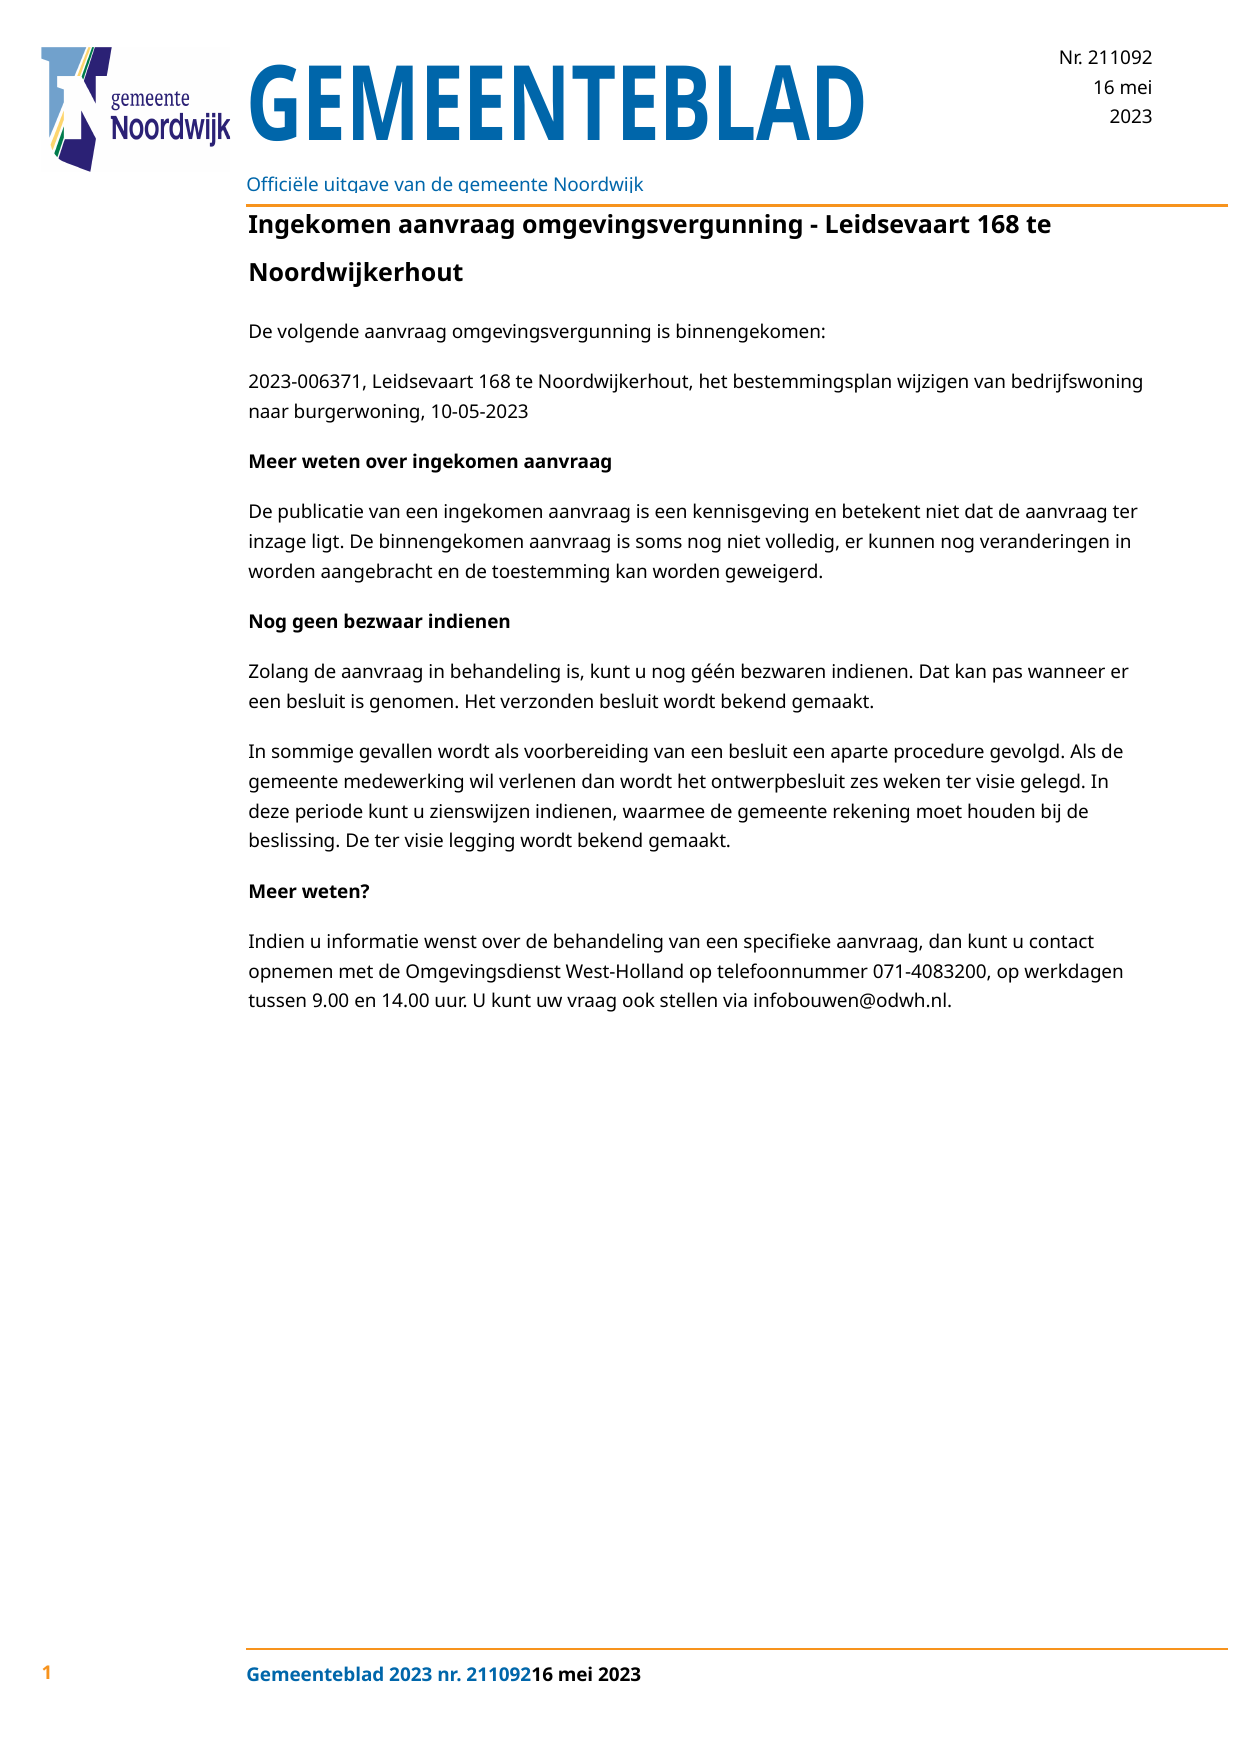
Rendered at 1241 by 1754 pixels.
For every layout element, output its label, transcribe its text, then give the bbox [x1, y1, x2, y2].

text 2023-006371, Leidsevaart 168 te Noordwijkerhout, het bestemmingsplan wijzigen van bedrijfswoning naar burgerwoning, 10-05-2023 [248, 368, 1152, 424]
text Nog geen bezwaar indienen [248, 608, 1152, 634]
text Zolang de aanvraag in behandeling is, kunt u nog géén bezwaren indienen. Dat kan pas wanneer er een besluit is genomen. Het verzonden besluit wordt bekend gemaakt. [248, 659, 1152, 714]
text De publicatie van een ingekomen aanvraag is een kennisgeving en betekent niet dat de aanvraag ter inzage ligt. De binnengekomen aanvraag is soms nog niet volledig, er kunnen nog veranderingen in worden aangebracht en de toestemming kan worden geweigerd. [248, 499, 1152, 584]
text Meer weten over ingekomen aanvraag [248, 448, 1152, 474]
text Meer weten? [248, 878, 1152, 904]
text Indien u informatie wenst over de behandeling van een specifieke aanvraag, dan kunt u contact opnemen met de Omgevingsdienst West-Holland op telefoonnummer 071-4083200, op werkdagen tussen 9.00 en 14.00 uur. U kunt uw vraag ook stellen via infobouwen@odwh.nl. [248, 928, 1152, 1013]
text Ingekomen aanvraag omgevingsvergunning - Leidsevaart 168 te Noordwijkerhout [248, 207, 1152, 288]
text In sommige gevallen wordt als voorbereiding van een besluit een aparte procedure gevolgd. Als de gemeente medewerking wil verlenen dan wordt het ontwerpbesluit zes weken ter visie gelegd. In deze periode kunt u zienswijzen indienen, waarmee de gemeente rekening moet houden bij de beslissing. De ter visie legging wordt bekend gemaakt. [248, 739, 1152, 853]
picture [41, 47, 231, 172]
text De volgende aanvraag omgevingsvergunning is binnengekomen: [248, 318, 1152, 344]
